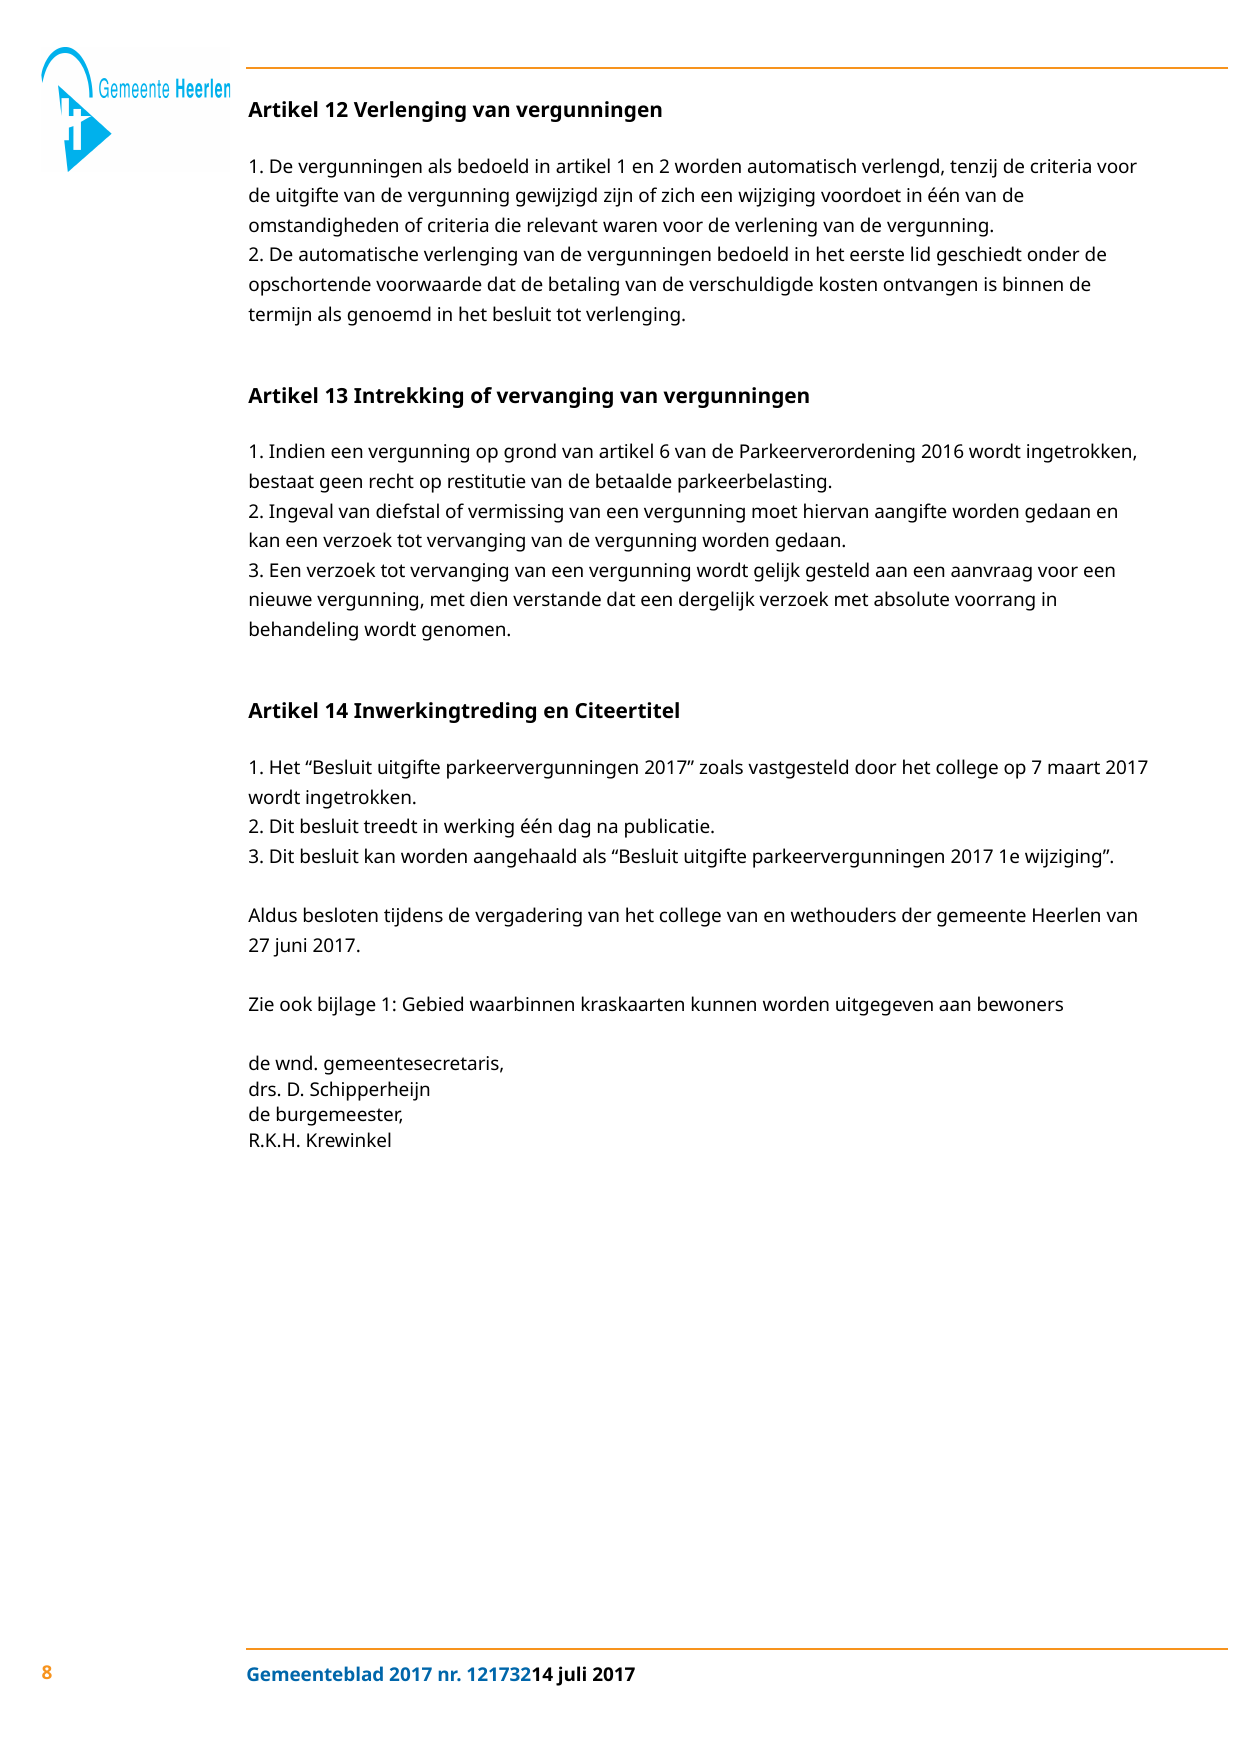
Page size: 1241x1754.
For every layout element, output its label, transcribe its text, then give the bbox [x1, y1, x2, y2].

text 1. Indien een vergunning op grond van artikel 6 van de Parkeerverordening 2016 wordt ingetrokken, bestaat geen recht op restitutie van de betaalde parkeerbelasting. [248, 439, 1152, 494]
picture [41, 47, 231, 172]
text 1. De vergunningen als bedoeld in artikel 1 en 2 worden automatisch verlengd, tenzij de criteria voor de uitgifte van de vergunning gewijzigd zijn of zich een wijziging voordoet in één van de omstandigheden of criteria die relevant waren voor de verlening van de vergunning. [248, 153, 1152, 238]
text 3. Een verzoek tot vervanging van een vergunning wordt gelijk gesteld aan een aanvraag voor een nieuwe vergunning, met dien verstande dat een dergelijk verzoek met absolute voorrang in behandeling wordt genomen. [248, 557, 1152, 642]
text Artikel 13 Intrekking of vervanging van vergunningen [248, 381, 1152, 409]
text R.K.H. Krewinkel [248, 1127, 1152, 1153]
text 3. Dit besluit kan worden aangehaald als “Besluit uitgifte parkeervergunningen 2017 1e wijziging”. [248, 843, 1152, 869]
text 2. De automatische verlenging van de vergunningen bedoeld in het eerste lid geschiedt onder de opschortende voorwaarde dat de betaling van de verschuldigde kosten ontvangen is binnen de termijn als genoemd in het besluit tot verlenging. [248, 242, 1152, 326]
text 2. Dit besluit treedt in werking één dag na publicatie. [248, 813, 1152, 839]
text 1. Het “Besluit uitgifte parkeervergunningen 2017” zoals vastgesteld door het college op 7 maart 2017 wordt ingetrokken. [248, 754, 1152, 809]
text 2. Ingeval van diefstal of vermissing van een vergunning moet hiervan aangifte worden gedaan en kan een verzoek tot vervanging van de vergunning worden gedaan. [248, 498, 1152, 553]
text de burgemeester, [248, 1102, 1152, 1127]
text Zie ook bijlage 1: Gebied waarbinnen kraskaarten kunnen worden uitgegeven aan bewoners [248, 991, 1152, 1017]
text Artikel 12 Verlenging van vergunningen [248, 95, 1152, 123]
text Aldus besloten tijdens de vergadering van het college van en wethouders der gemeente Heerlen van 27 juni 2017. [248, 902, 1152, 957]
picture [41, 47, 58, 70]
text drs. D. Schipperheijn [248, 1076, 1152, 1102]
text de wnd. gemeentesecretaris, [248, 1050, 1152, 1076]
text Artikel 14 Inwerkingtreding en Citeertitel [248, 696, 1152, 725]
